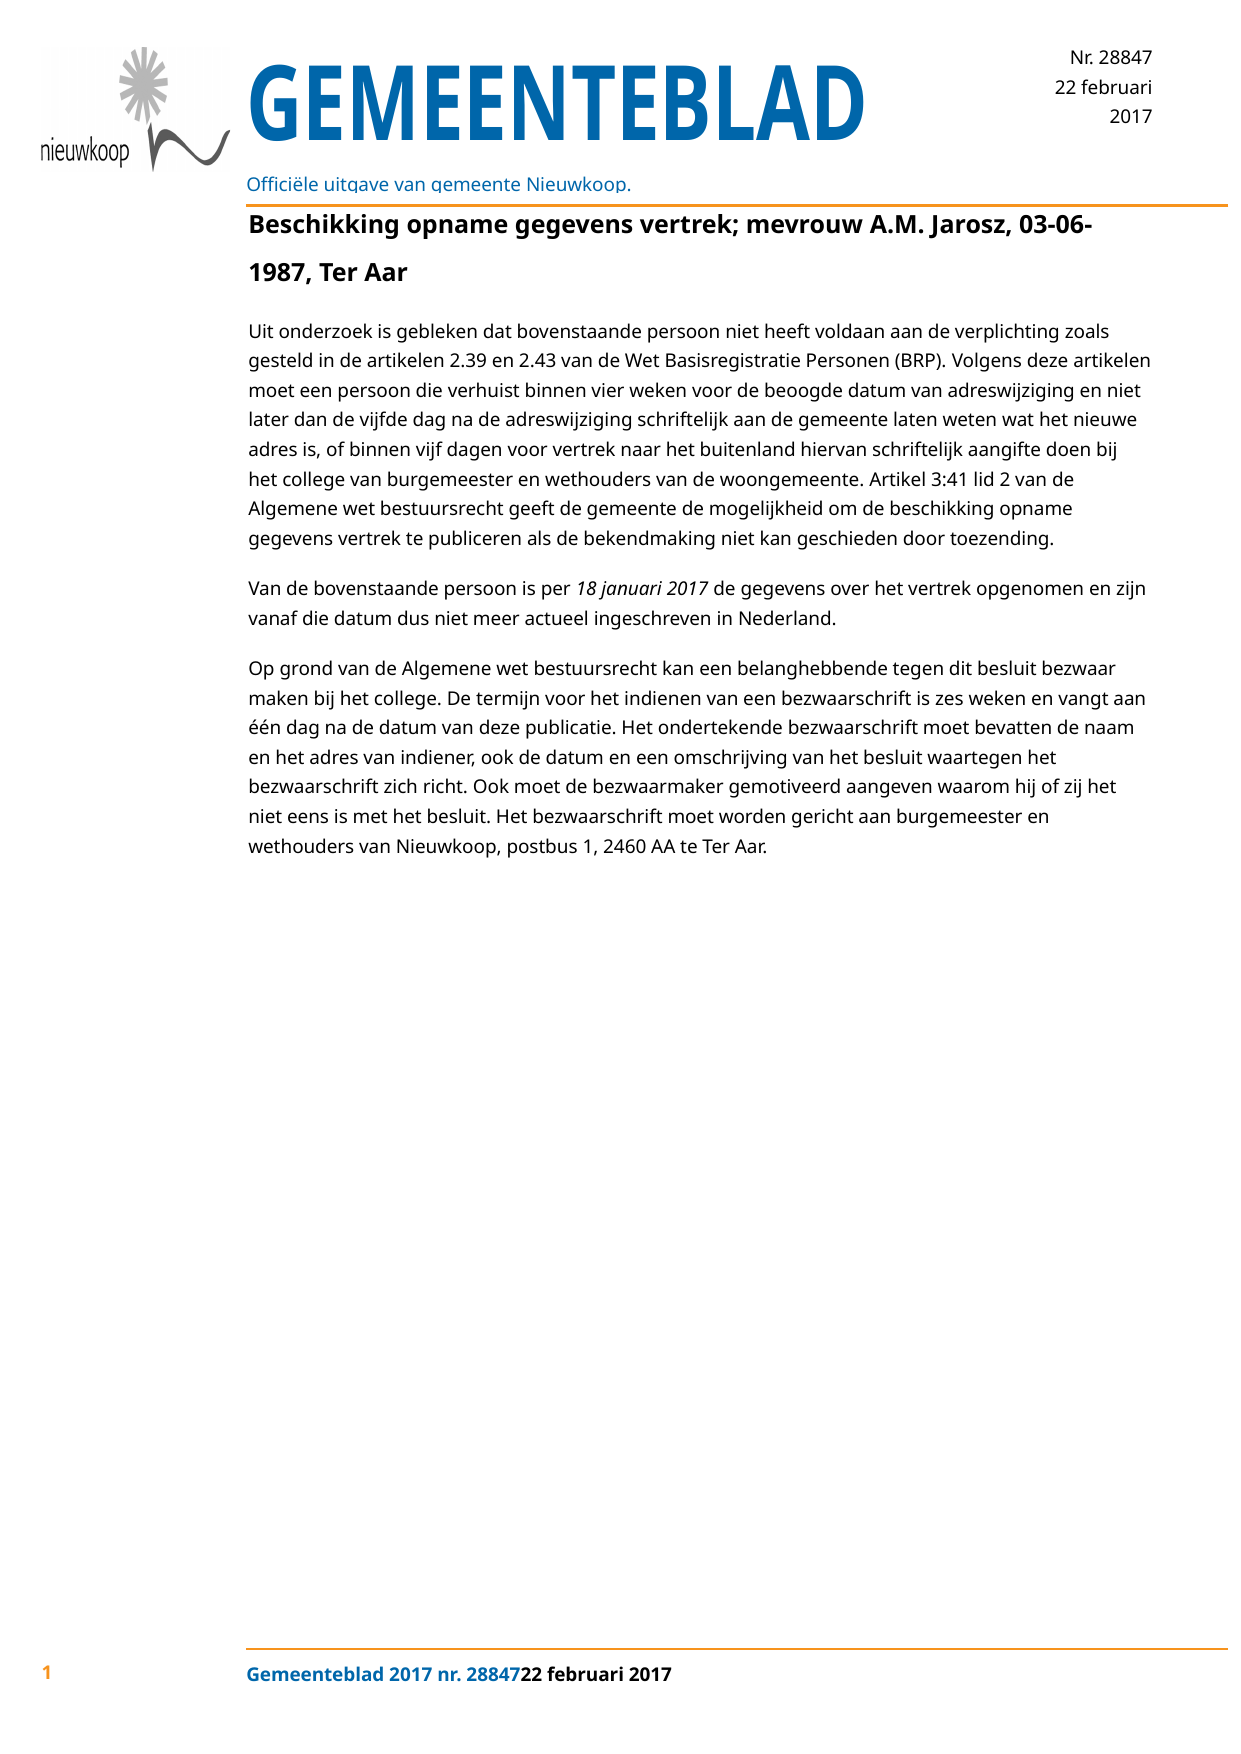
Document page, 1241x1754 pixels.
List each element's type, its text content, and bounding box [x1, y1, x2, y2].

text Beschikking opname gegevens vertrek; mevrouw A.M. Jarosz, 03-06-1987, Ter Aar [248, 207, 1152, 288]
text Van de bovenstaande persoon is per 18 januari 2017 de gegevens over het vertrek opgenomen en zijn vanaf die datum dus niet meer actueel ingeschreven in Nederland. [248, 575, 1152, 631]
text Op grond van de Algemene wet bestuursrecht kan een belanghebbende tegen dit besluit bezwaar maken bij het college. De termijn voor het indienen van een bezwaarschrift is zes weken en vangt aan één dag na de datum van deze publicatie. Het ondertekende bezwaarschrift moet bevatten de naam en het adres van indiener, ook de datum en een omschrijving van het besluit waartegen het bezwaarschrift zich richt. Ook moet de bezwaarmaker gemotiveerd aangeven waarom hij of zij het niet eens is met het besluit. Het bezwaarschrift moet worden gericht aan burgemeester en wethouders van Nieuwkoop, postbus 1, 2460 AA te Ter Aar. [248, 655, 1152, 859]
text Uit onderzoek is gebleken dat bovenstaande persoon niet heeft voldaan aan de verplichting zoals gesteld in de artikelen 2.39 en 2.43 van de Wet Basisregistratie Personen (BRP). Volgens deze artikelen moet een persoon die verhuist binnen vier weken voor de beoogde datum van adreswijziging en niet later dan de vijfde dag na de adreswijziging schriftelijk aan de gemeente laten weten wat het nieuwe adres is, of binnen vijf dagen voor vertrek naar het buitenland hiervan schriftelijk aangifte doen bij het college van burgemeester en wethouders van de woongemeente. Artikel 3:41 lid 2 van de Algemene wet bestuursrecht geeft de gemeente de mogelijkheid om de beschikking opname gegevens vertrek te publiceren als de bekendmaking niet kan geschieden door toezending. [248, 318, 1152, 551]
picture [41, 47, 231, 172]
